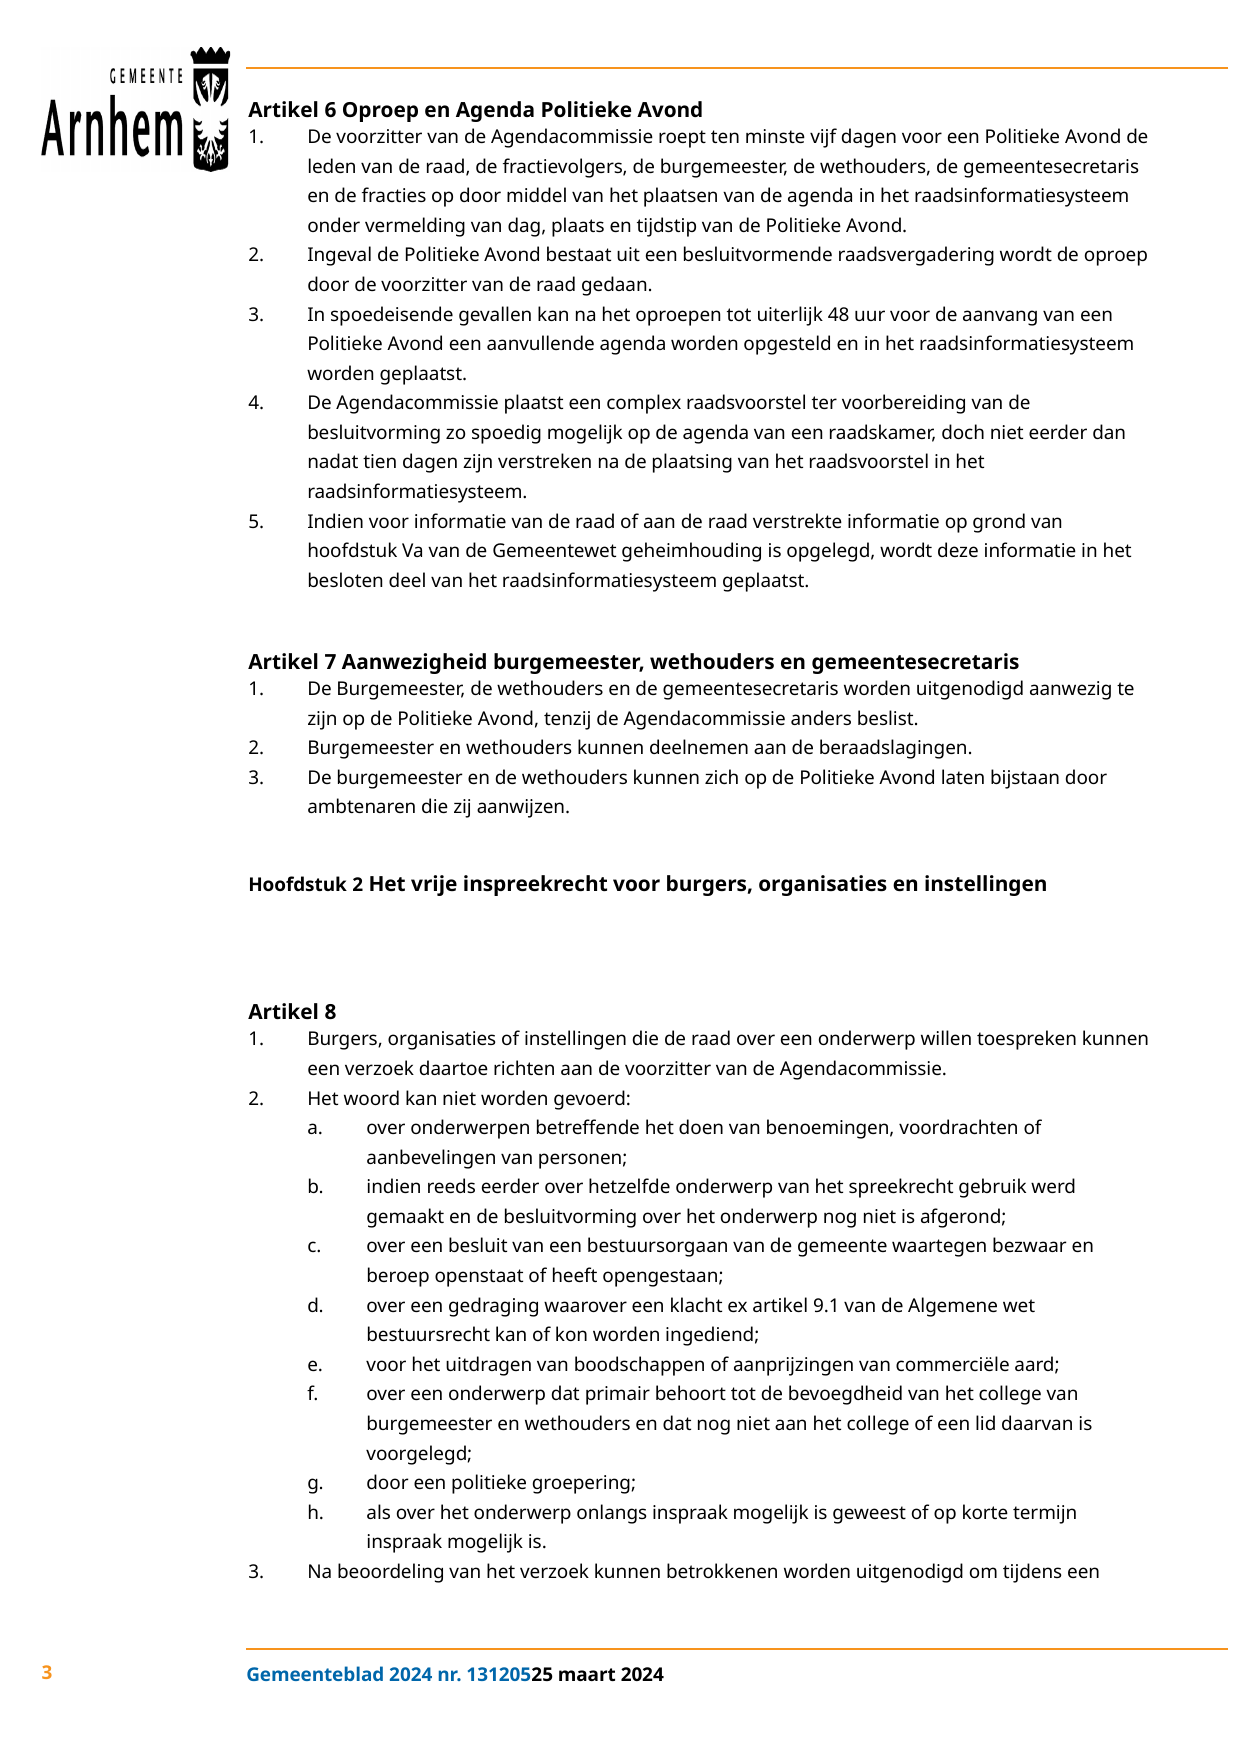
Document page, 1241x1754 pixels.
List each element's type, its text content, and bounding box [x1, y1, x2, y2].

list De Burgemeester, de wethouders en de gemeentesecretaris worden uitgenodigd aanwezig te zijn op de Politieke Avond, tenzij de Agendacommissie anders beslist. [248, 675, 1152, 731]
picture [41, 47, 231, 172]
text Artikel 6 Oproep en Agenda Politieke Avond [248, 95, 1152, 123]
list Burgemeester en wethouders kunnen deelnemen aan de beraadslagingen. [248, 734, 1152, 760]
list De voorzitter van de Agendacommissie roept ten minste vijf dagen voor een Politieke Avond de leden van de raad, de fractievolgers, de burgemeester, de wethouders, de gemeentesecretaris en de fracties op door middel van het plaatsen van de agenda in het raadsinformatiesysteem onder vermelding van dag, plaats en tijdstip van de Politieke Avond. [248, 123, 1152, 238]
list De Agendacommissie plaatst een complex raadsvoorstel ter voorbereiding van de besluitvorming zo spoedig mogelijk op de agenda van een raadskamer, doch niet eerder dan nadat tien dagen zijn verstreken na de plaatsing van het raadsvoorstel in het raadsinformatiesysteem. [248, 389, 1152, 504]
list over een onderwerp dat primair behoort tot de bevoegdheid van het college van burgemeester en wethouders en dat nog niet aan het college of een lid daarvan is voorgelegd; [307, 1381, 1152, 1465]
list Indien voor informatie van de raad of aan de raad verstrekte informatie op grond van hoofdstuk Va van de Gemeentewet geheimhouding is opgelegd, wordt deze informatie in het besloten deel van het raadsinformatiesysteem geplaatst. [248, 508, 1152, 593]
list voor het uitdragen van boodschappen of aanprijzingen van commerciële aard; [307, 1351, 1152, 1377]
list Burgers, organisaties of instellingen die de raad over een onderwerp willen toespreken kunnen een verzoek daartoe richten aan de voorzitter van de Agendacommissie. [248, 1026, 1152, 1081]
list als over het onderwerp onlangs inspraak mogelijk is geweest of op korte termijn inspraak mogelijk is. [307, 1499, 1152, 1554]
list De burgemeester en de wethouders kunnen zich op de Politieke Avond laten bijstaan door ambtenaren die zij aanwijzen. [248, 764, 1152, 819]
list door een politieke groepering; [307, 1469, 1152, 1495]
list In spoedeisende gevallen kan na het oproepen tot uiterlijk 48 uur voor de aanvang van een Politieke Avond een aanvullende agenda worden opgesteld en in het raadsinformatiesysteem worden geplaatst. [248, 301, 1152, 386]
list Na beoordeling van het verzoek kunnen betrokkenen worden uitgenodigd om tijdens een [248, 1558, 1152, 1584]
list over een besluit van een bestuursorgaan van de gemeente waartegen bezwaar en beroep openstaat of heeft opengestaan; [307, 1233, 1152, 1288]
list Ingeval de Politieke Avond bestaat uit een besluitvormende raadsvergadering wordt de oproep door de voorzitter van de raad gedaan. [248, 242, 1152, 297]
list indien reeds eerder over hetzelfde onderwerp van het spreekrecht gebruik werd gemaakt en de besluitvorming over het onderwerp nog niet is afgerond; [307, 1173, 1152, 1229]
text Hoofdstuk 2 Het vrije inspreekrecht voor burgers, organisaties en instellingen [248, 869, 1152, 897]
text Artikel 7 Aanwezigheid burgemeester, wethouders en gemeentesecretaris [248, 647, 1152, 675]
list over onderwerpen betreffende het doen van benoemingen, voordrachten of aanbevelingen van personen; [307, 1114, 1152, 1169]
list Het woord kan niet worden gevoerd: [248, 1085, 1152, 1110]
text Artikel 8 [248, 997, 1152, 1026]
list over een gedraging waarover een klacht ex artikel 9.1 van de Algemene wet bestuursrecht kan of kon worden ingediend; [307, 1292, 1152, 1347]
